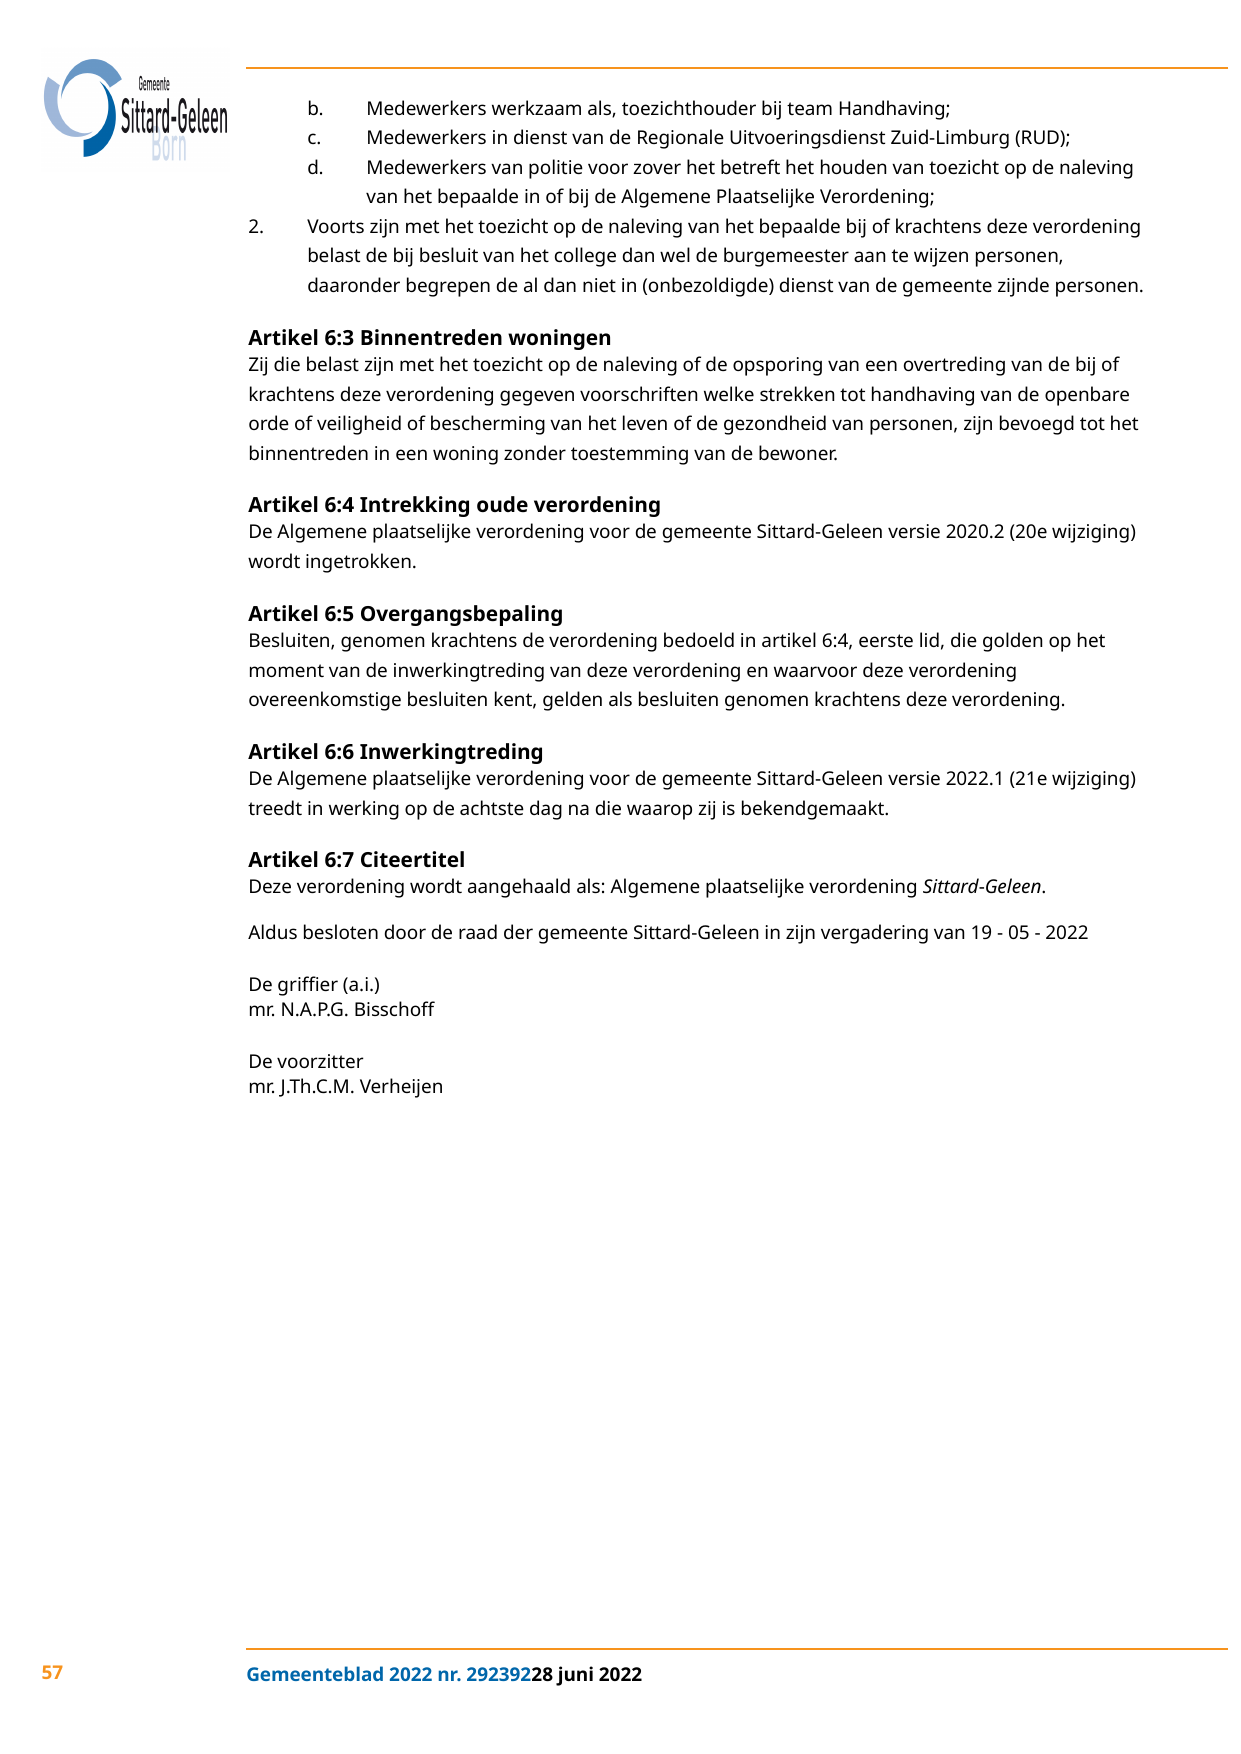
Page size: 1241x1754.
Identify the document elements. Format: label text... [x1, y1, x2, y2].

text Artikel 6:5 Overgangsbepaling [248, 599, 1152, 627]
text Artikel 6:4 Intrekking oude verordening [248, 490, 1152, 519]
text De griffier (a.i.) [248, 971, 1152, 996]
text Zij die belast zijn met het toezicht op de naleving of de opsporing van een overtreding van de bij of krachtens deze verordening gegeven voorschriften welke strekken tot handhaving van de openbare orde of veiligheid of bescherming van het leven of de gezondheid van personen, zijn bevoegd tot het binnentreden in een woning zonder toestemming van de bewoner. [248, 351, 1152, 466]
list Medewerkers van politie voor zover het betreft het houden van toezicht op de naleving van het bepaalde in of bij de Algemene Plaatselijke Verordening; [307, 154, 1152, 209]
picture [41, 47, 231, 172]
text Deze verordening wordt aangehaald als: Algemene plaatselijke verordening Sittard-Geleen. [248, 874, 1152, 899]
text De Algemene plaatselijke verordening voor de gemeente Sittard-Geleen versie 2022.1 (21e wijziging) treedt in werking op de achtste dag na die waarop zij is bekendgemaakt. [248, 765, 1152, 821]
text Besluiten, genomen krachtens de verordening bedoeld in artikel 6:4, eerste lid, die golden op het moment van de inwerkingtreding van deze verordening en waarvoor deze verordening overeenkomstige besluiten kent, gelden als besluiten genomen krachtens deze verordening. [248, 627, 1152, 712]
text Artikel 6:7 Citeertitel [248, 845, 1152, 874]
text De voorzitter [248, 1048, 1152, 1074]
list Medewerkers in dienst van de Regionale Uitvoeringsdienst Zuid-Limburg (RUD); [307, 124, 1152, 150]
text Artikel 6:6 Inwerkingtreding [248, 737, 1152, 765]
text Aldus besloten door de raad der gemeente Sittard-Geleen in zijn vergadering van 19 - 05 - 2022 [248, 919, 1152, 945]
text De Algemene plaatselijke verordening voor de gemeente Sittard-Geleen versie 2020.2 (20e wijziging) wordt ingetrokken. [248, 519, 1152, 574]
list Medewerkers werkzaam als, toezichthouder bij team Handhaving; [307, 95, 1152, 121]
list Voorts zijn met het toezicht op de naleving van het bepaalde bij of krachtens deze verordening belast de bij besluit van het college dan wel de burgemeester aan te wijzen personen, daaronder begrepen de al dan niet in (onbezoldigde) dienst van de gemeente zijnde personen. [248, 213, 1152, 298]
text mr. J.Th.C.M. Verheijen [248, 1074, 1152, 1099]
text mr. N.A.P.G. Bisschoff [248, 996, 1152, 1022]
text Artikel 6:3 Binnentreden woningen [248, 323, 1152, 351]
